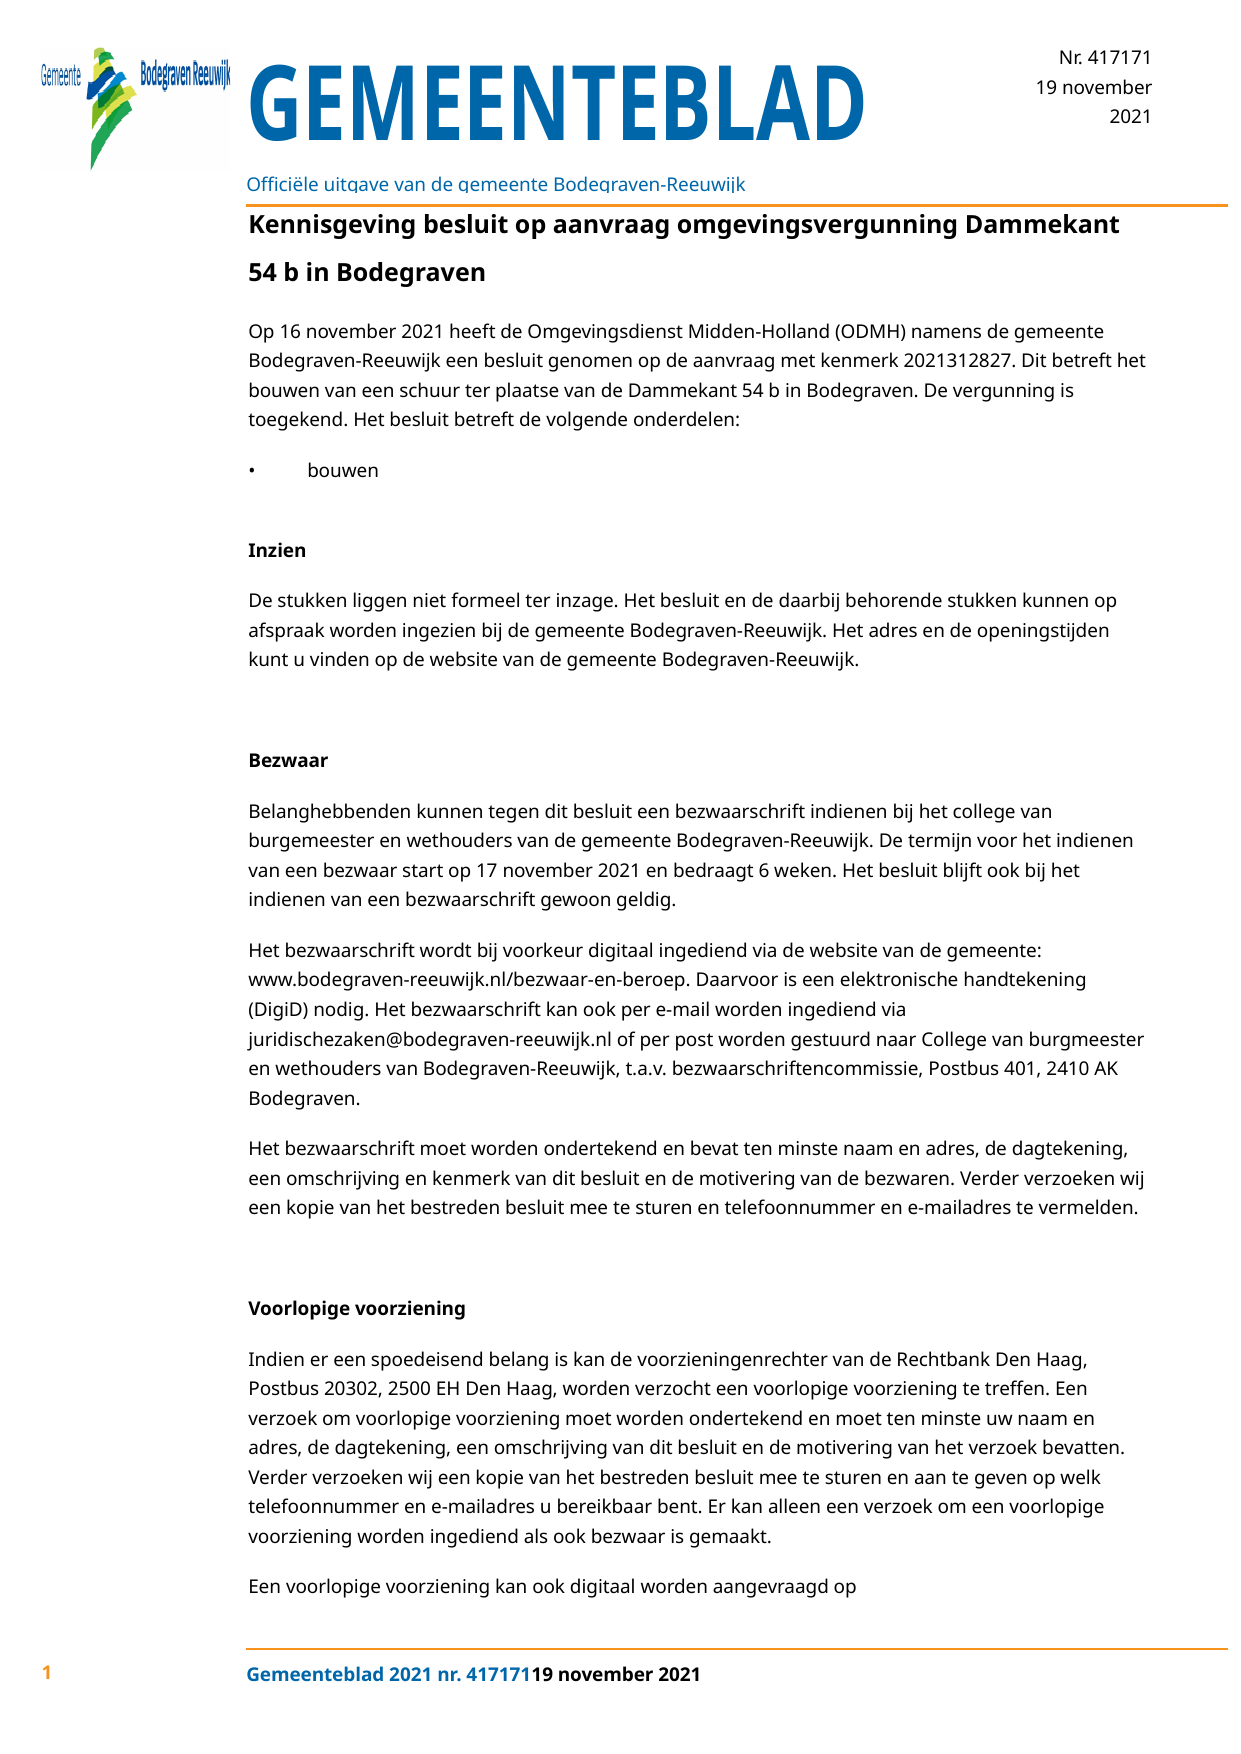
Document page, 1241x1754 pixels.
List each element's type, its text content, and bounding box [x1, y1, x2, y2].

text Het bezwaarschrift wordt bij voorkeur digitaal ingediend via de website van de gemeente: www.bodegraven-reeuwijk.nl/bezwaar-en-beroep. Daarvoor is een elektronische handtekening (DigiD) nodig. Het bezwaarschrift kan ook per e-mail worden ingediend via juridischezaken@bodegraven-reeuwijk.nl of per post worden gestuurd naar College van burgmeester en wethouders van Bodegraven-Reeuwijk, t.a.v. bezwaarschriftencommissie, Postbus 401, 2410 AK Bodegraven. [248, 937, 1152, 1111]
text De stukken liggen niet formeel ter inzage. Het besluit en de daarbij behorende stukken kunnen op afspraak worden ingezien bij de gemeente Bodegraven-Reeuwijk. Het adres en de openingstijden kunt u vinden op de website van de gemeente Bodegraven-Reeuwijk. [248, 587, 1152, 672]
text Kennisgeving besluit op aanvraag omgevingsvergunning Dammekant 54 b in Bodegraven [248, 207, 1152, 288]
text Een voorlopige voorziening kan ook digitaal worden aangevraagd op [248, 1574, 1152, 1599]
text Indien er een spoedeisend belang is kan de voorzieningenrechter van de Rechtbank Den Haag, Postbus 20302, 2500 EH Den Haag, worden verzocht een voorlopige voorziening te treffen. Een verzoek om voorlopige voorziening moet worden ondertekend en moet ten minste uw naam en adres, de dagtekening, een omschrijving van dit besluit en de motivering van het verzoek bevatten. Verder verzoeken wij een kopie van het bestreden besluit mee te sturen en aan te geven op welk telefoonnummer en e-mailadres u bereikbaar bent. Er kan alleen een verzoek om een voorlopige voorziening worden ingediend als ook bezwaar is gemaakt. [248, 1346, 1152, 1549]
text Inzien [248, 537, 1152, 563]
picture [41, 47, 231, 172]
text Voorlopige voorziening [248, 1295, 1152, 1321]
text Bezwaar [248, 747, 1152, 773]
list bouwen [248, 457, 1152, 483]
text Belanghebbenden kunnen tegen dit besluit een bezwaarschrift indienen bij het college van burgemeester en wethouders van de gemeente Bodegraven-Reeuwijk. De termijn voor het indienen van een bezwaar start op 17 november 2021 en bedraagt 6 weken. Het besluit blijft ook bij het indienen van een bezwaarschrift gewoon geldig. [248, 798, 1152, 912]
text Op 16 november 2021 heeft de Omgevingsdienst Midden-Holland (ODMH) namens de gemeente Bodegraven-Reeuwijk een besluit genomen op de aanvraag met kenmerk 2021312827. Dit betreft het bouwen van een schuur ter plaatse van de Dammekant 54 b in Bodegraven. De vergunning is toegekend. Het besluit betreft de volgende onderdelen: [248, 318, 1152, 432]
text Het bezwaarschrift moet worden ondertekend en bevat ten minste naam en adres, de dagtekening, een omschrijving en kenmerk van dit besluit en de motivering van de bezwaren. Verder verzoeken wij een kopie van het bestreden besluit mee te sturen en telefoonnummer en e-mailadres te vermelden. [248, 1135, 1152, 1220]
